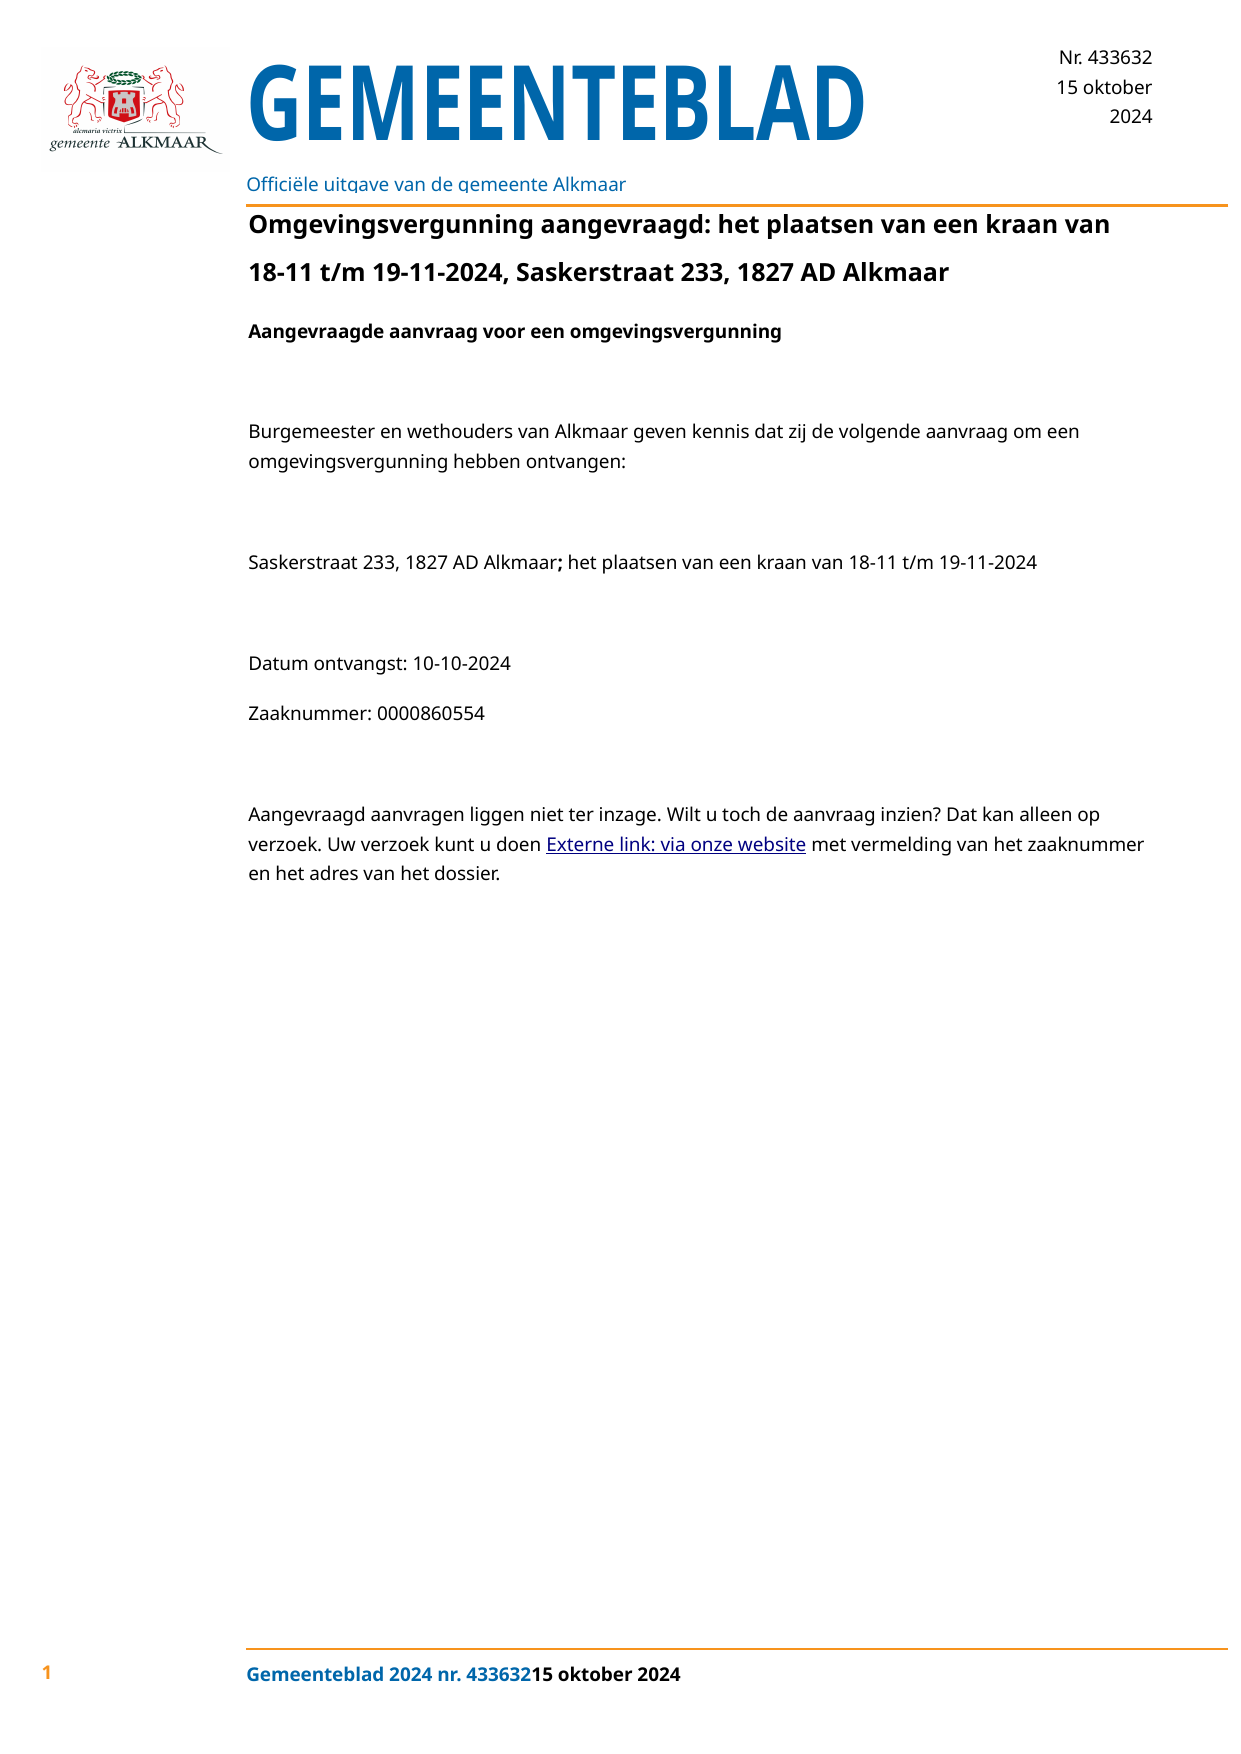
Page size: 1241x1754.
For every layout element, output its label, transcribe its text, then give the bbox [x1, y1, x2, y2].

text Omgevingsvergunning aangevraagd: het plaatsen van een kraan van 18-11 t/m 19-11-2024, Saskerstraat 233, 1827 AD Alkmaar [248, 207, 1152, 288]
text Aangevraagd aanvragen liggen niet ter inzage. Wilt u toch de aanvraag inzien? Dat kan alleen op verzoek. Uw verzoek kunt u doen Externe link: via onze website met vermelding van het zaaknummer en het adres van het dossier. [248, 801, 1152, 886]
text Datum ontvangst: 10-10-2024 [248, 650, 1152, 676]
text Aangevraagde aanvraag voor een omgevingsvergunning [248, 318, 1152, 344]
text Burgemeester en wethouders van Alkmaar geven kennis dat zij de volgende aanvraag om een omgevingsvergunning hebben ontvangen: [248, 419, 1152, 474]
text Saskerstraat 233, 1827 AD Alkmaar; het plaatsen van een kraan van 18-11 t/m 19-11-2024 [248, 549, 1152, 575]
picture [41, 47, 231, 172]
text Zaaknummer: 0000860554 [248, 700, 1152, 726]
